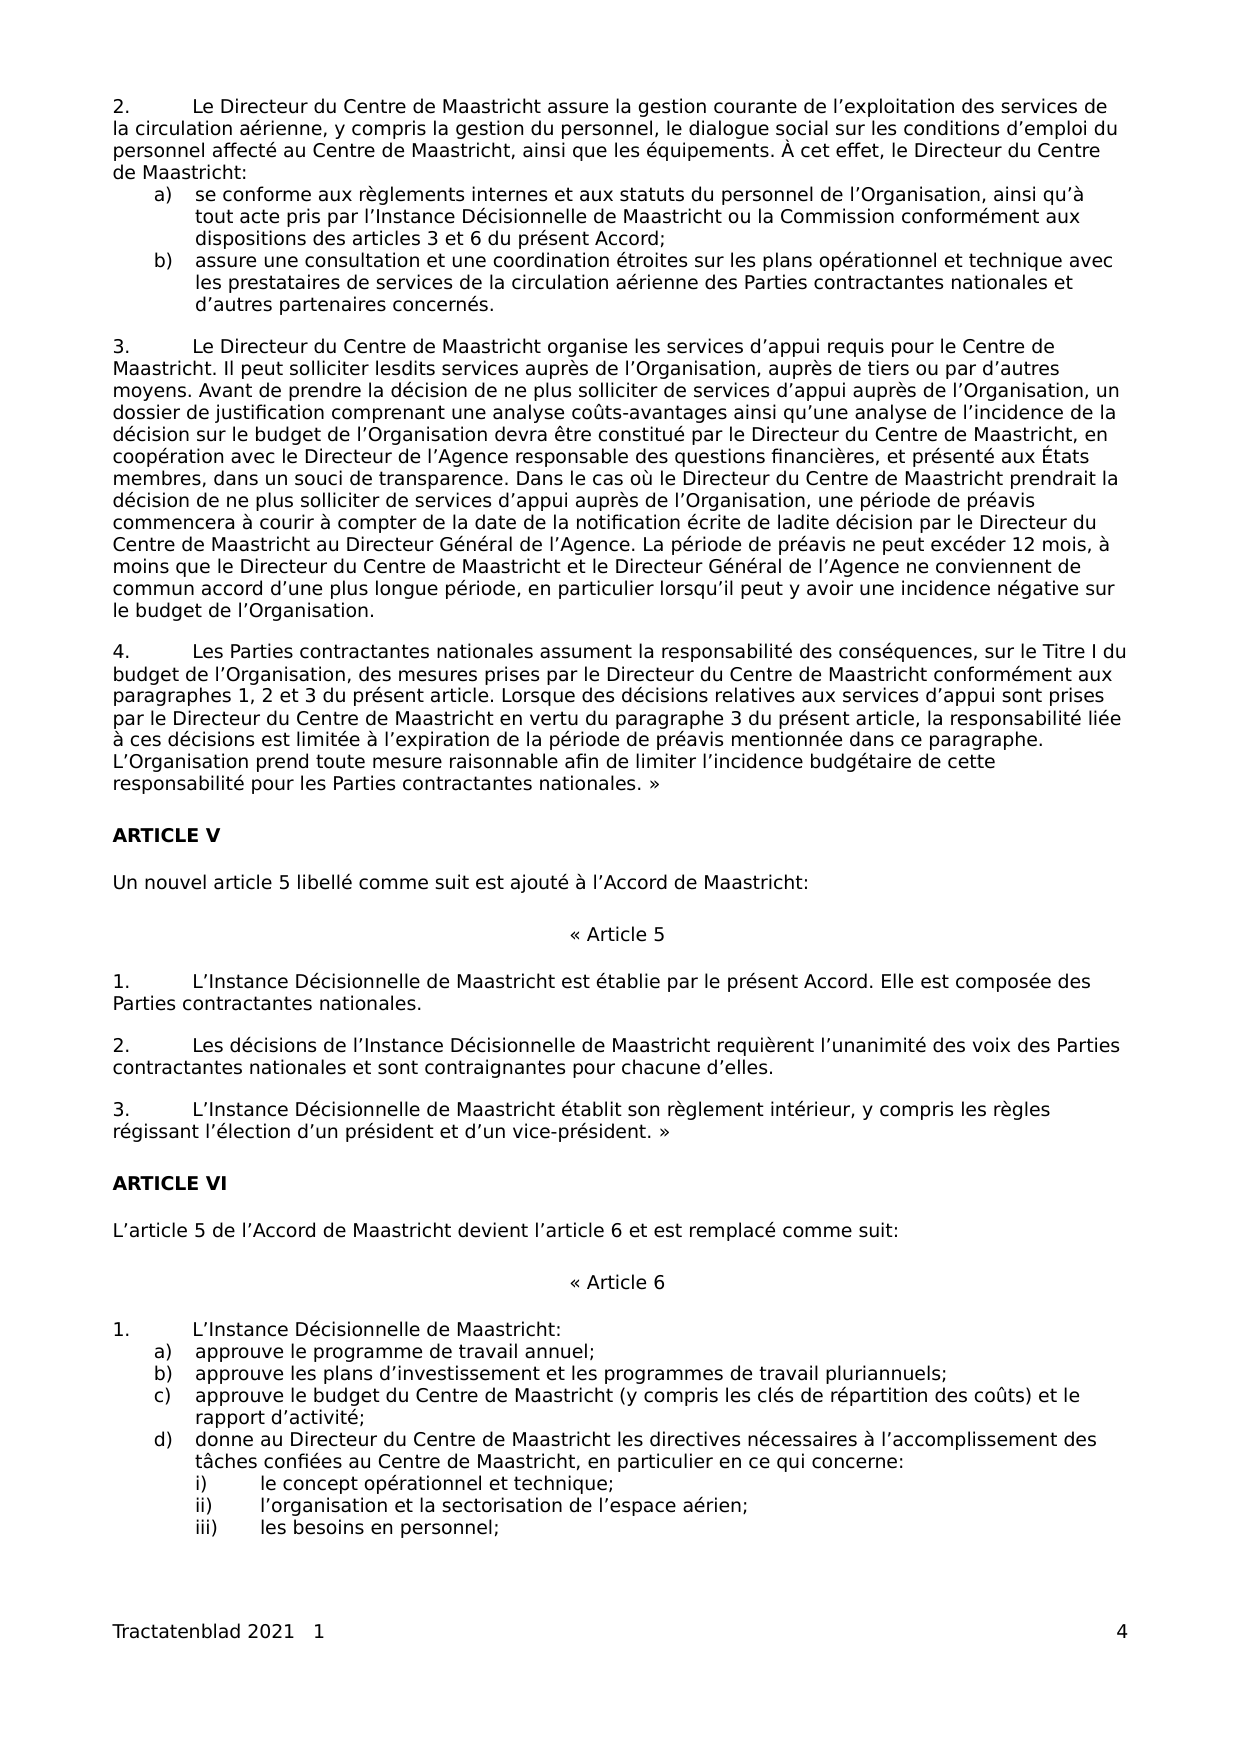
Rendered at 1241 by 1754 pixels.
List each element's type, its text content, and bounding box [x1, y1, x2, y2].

text iii) les besoins en personnel; [195, 1517, 1128, 1539]
subtitle « Article 5 [112, 924, 1128, 946]
text L’article 5 de l’Accord de Maastricht devient l’article 6 et est remplacé comme suit: [112, 1220, 1128, 1242]
subtitle « Article 6 [112, 1272, 1128, 1294]
text 3. L’Instance Décisionnelle de Maastricht établit son règlement intérieur, y compris les règles régissant l’élection d’un président et d’un vice-président. » [112, 1099, 1128, 1143]
text Un nouvel article 5 libellé comme suit est ajouté à l’Accord de Maastricht: [112, 872, 1128, 894]
subtitle ARTICLE V [112, 825, 1128, 847]
text 2. Le Directeur du Centre de Maastricht assure la gestion courante de l’exploitation des services de la circulation aérienne, y compris la gestion du personnel, le dialogue social sur les conditions d’emploi du personnel affecté au Centre de Maastricht, ainsi que les équipements. À cet effet, le Directeur du Centre de Maastricht: [112, 96, 1128, 184]
text 4. Les Parties contractantes nationales assument la responsabilité des conséquences, sur le Titre I du budget de l’Organisation, des mesures prises par le Directeur du Centre de Maastricht conformément aux paragraphes 1, 2 et 3 du présent article. Lorsque des décisions relatives aux services d’appui sont prises par le Directeur du Centre de Maastricht en vertu du paragraphe 3 du présent article, la responsabilité liée à ces décisions est limitée à l’expiration de la période de préavis mentionnée dans ce paragraphe. L’Organisation prend toute mesure raisonnable afin de limiter l’incidence budgétaire de cette responsabilité pour les Parties contractantes nationales. » [112, 641, 1128, 795]
text a) se conforme aux règlements internes et aux statuts du personnel de l’Organisation, ainsi qu’à tout acte pris par l’Instance Décisionnelle de Maastricht ou la Commission conformément aux dispositions des articles 3 et 6 du présent Accord; [153, 184, 1128, 250]
text 3. Le Directeur du Centre de Maastricht organise les services d’appui requis pour le Centre de Maastricht. Il peut solliciter lesdits services auprès de l’Organisation, auprès de tiers ou par d’autres moyens. Avant de prendre la décision de ne plus solliciter de services d’appui auprès de l’Organisation, un dossier de justification comprenant une analyse coûts-avantages ainsi qu’une analyse de l’incidence de la décision sur le budget de l’Organisation devra être constitué par le Directeur du Centre de Maastricht, en coopération avec le Directeur de l’Agence responsable des questions financières, et présenté aux États membres, dans un souci de transparence. Dans le cas où le Directeur du Centre de Maastricht prendrait la décision de ne plus solliciter de services d’appui auprès de l’Organisation, une période de préavis commencera à courir à compter de la date de la notification écrite de ladite décision par le Directeur du Centre de Maastricht au Directeur Général de l’Agence. La période de préavis ne peut excéder 12 mois, à moins que le Directeur du Centre de Maastricht et le Directeur Général de l’Agence ne conviennent de commun accord d’une plus longue période, en particulier lorsqu’il peut y avoir une incidence négative sur le budget de l’Organisation. [112, 336, 1128, 621]
text i) le concept opérationnel et technique; [195, 1473, 1128, 1495]
subtitle ARTICLE VI [112, 1173, 1128, 1195]
text b) approuve les plans d’investissement et les programmes de travail pluriannuels; [153, 1363, 1128, 1385]
text a) approuve le programme de travail annuel; [153, 1341, 1128, 1363]
text ii) l’organisation et la sectorisation de l’espace aérien; [195, 1495, 1128, 1517]
text 2. Les décisions de l’Instance Décisionnelle de Maastricht requièrent l’unanimité des voix des Parties contractantes nationales et sont contraignantes pour chacune d’elles. [112, 1035, 1128, 1079]
text 1. L’Instance Décisionnelle de Maastricht est établie par le présent Accord. Elle est composée des Parties contractantes nationales. [112, 971, 1128, 1015]
text 1. L’Instance Décisionnelle de Maastricht: [112, 1319, 1128, 1341]
text d) donne au Directeur du Centre de Maastricht les directives nécessaires à l’accomplissement des tâches confiées au Centre de Maastricht, en particulier en ce qui concerne: [153, 1429, 1128, 1473]
text b) assure une consultation et une coordination étroites sur les plans opérationnel et technique avec les prestataires de services de la circulation aérienne des Parties contractantes nationales et d’autres partenaires concernés. [153, 250, 1128, 316]
text c) approuve le budget du Centre de Maastricht (y compris les clés de répartition des coûts) et le rapport d’activité; [153, 1385, 1128, 1429]
